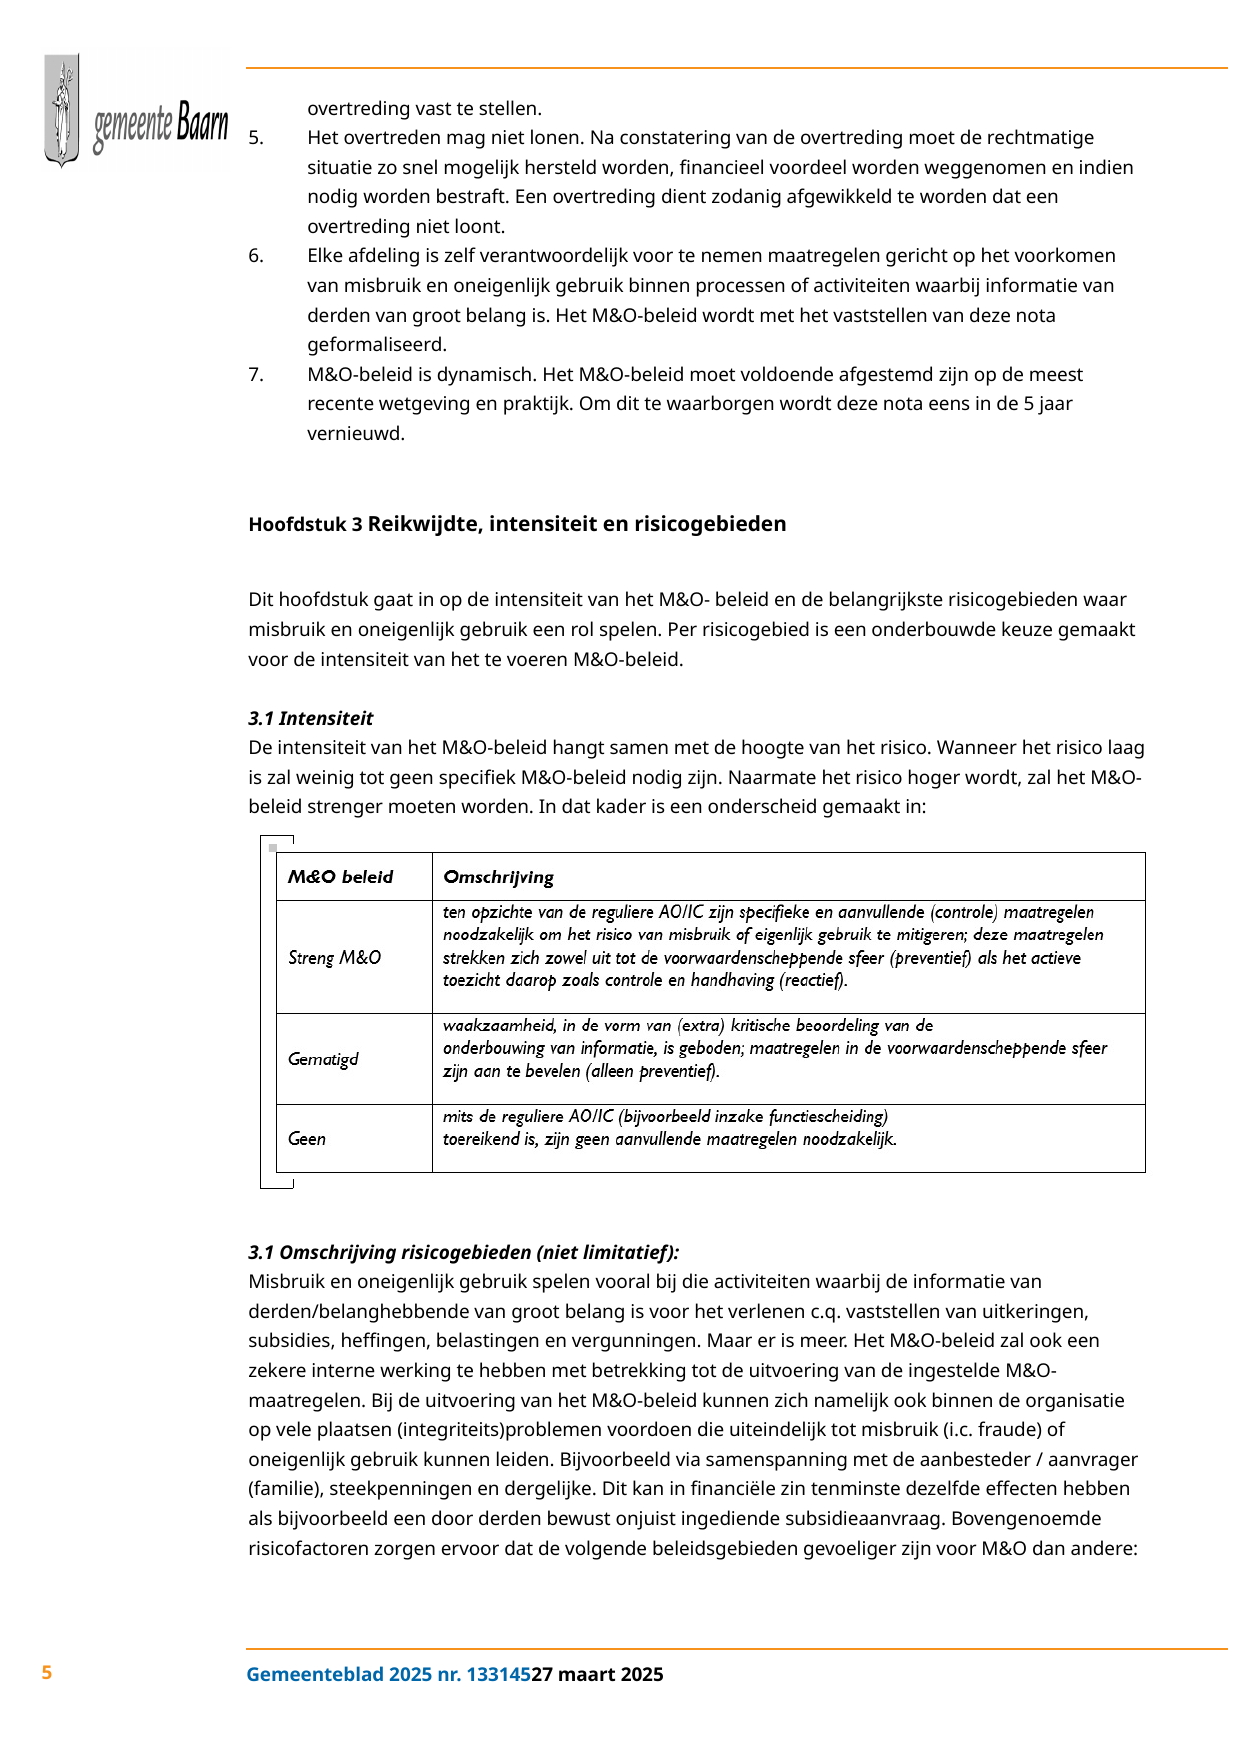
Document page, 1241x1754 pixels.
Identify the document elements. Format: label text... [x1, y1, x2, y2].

list overtreding vast te stellen. [248, 95, 1152, 121]
picture [41, 47, 231, 172]
text 3.1 Intensiteit [248, 705, 1152, 731]
text Dit hoofdstuk gaat in op de intensiteit van het M&O- beleid en de belangrijkste risicogebieden waar misbruik en oneigenlijk gebruik een rol spelen. Per risicogebied is een onderbouwde keuze gemaakt voor de intensiteit van het te voeren M&O-beleid. [248, 587, 1152, 672]
picture [268, 844, 1155, 1179]
text 3.1 Omschrijving risicogebieden (niet limitatief): [248, 1239, 1152, 1264]
list Elke afdeling is zelf verantwoordelijk voor te nemen maatregelen gericht op het voorkomen van misbruik en oneigenlijk gebruik binnen processen of activiteiten waarbij informatie van derden van groot belang is. Het M&O-beleid wordt met het vaststellen van deze nota geformaliseerd. [248, 243, 1152, 357]
text De intensiteit van het M&O-beleid hangt samen met de hoogte van het risico. Wanneer het risico laag is zal weinig tot geen specifiek M&O-beleid nodig zijn. Naarmate het risico hoger wordt, zal het M&O-beleid strenger moeten worden. In dat kader is een onderscheid gemaakt in: [248, 734, 1152, 819]
list Het overtreden mag niet lonen. Na constatering van de overtreding moet de rechtmatige situatie zo snel mogelijk hersteld worden, financieel voordeel worden weggenomen en indien nodig worden bestraft. Een overtreding dient zodanig afgewikkeld te worden dat een overtreding niet loont. [248, 124, 1152, 239]
text Misbruik en oneigenlijk gebruik spelen vooral bij die activiteiten waarbij de informatie van derden/belanghebbende van groot belang is voor het verlenen c.q. vaststellen van uitkeringen, subsidies, heffingen, belastingen en vergunningen. Maar er is meer. Het M&O-beleid zal ook een zekere interne werking te hebben met betrekking tot de uitvoering van de ingestelde M&O-maatregelen. Bij de uitvoering van het M&O-beleid kunnen zich namelijk ook binnen de organisatie op vele plaatsen (integriteits)problemen voordoen die uiteindelijk tot misbruik (i.c. fraude) of oneigenlijk gebruik kunnen leiden. Bijvoorbeeld via samenspanning met de aanbesteder / aanvrager (familie), steekpenningen en dergelijke. Dit kan in financiële zin tenminste dezelfde effecten hebben als bijvoorbeeld een door derden bewust onjuist ingediende subsidieaanvraag. Bovengenoemde risicofactoren zorgen ervoor dat de volgende beleidsgebieden gevoeliger zijn voor M&O dan andere: [248, 1268, 1152, 1560]
text Hoofdstuk 3 Reikwijdte, intensiteit en risicogebieden [248, 509, 1152, 537]
list M&O-beleid is dynamisch. Het M&O-beleid moet voldoende afgestemd zijn op de meest recente wetgeving en praktijk. Om dit te waarborgen wordt deze nota eens in de 5 jaar vernieuwd. [248, 361, 1152, 446]
